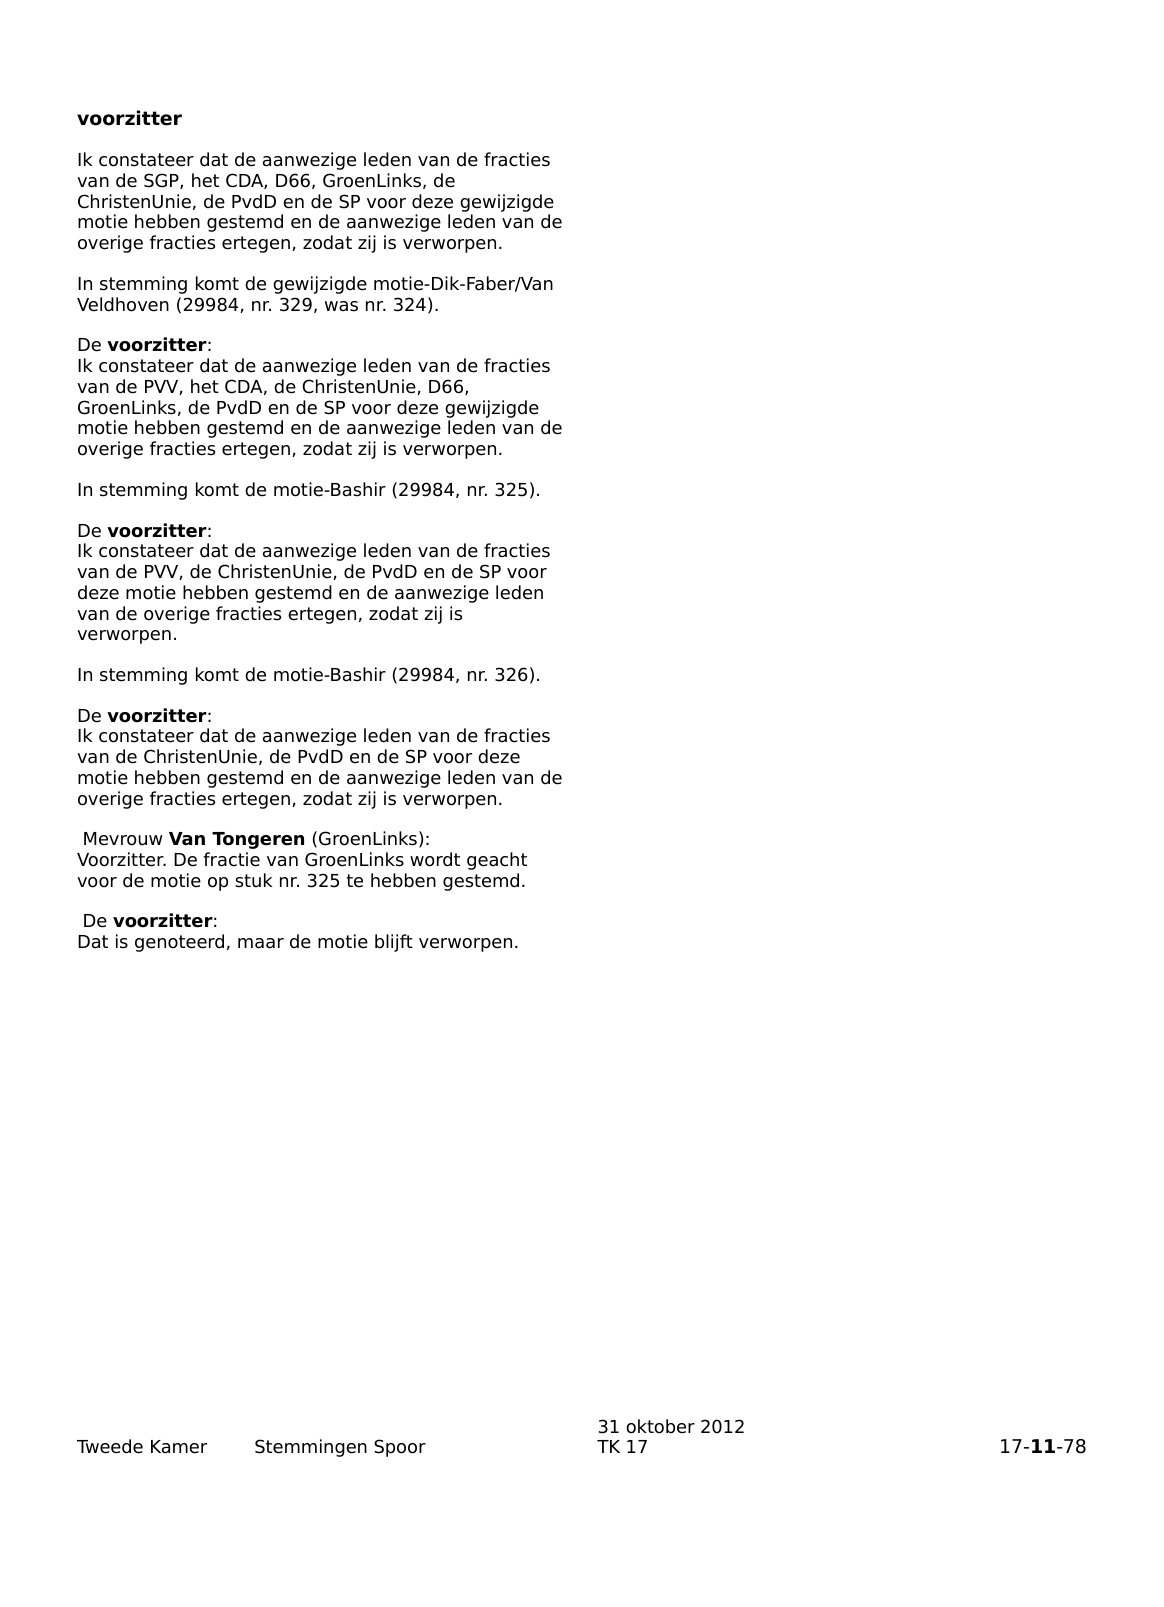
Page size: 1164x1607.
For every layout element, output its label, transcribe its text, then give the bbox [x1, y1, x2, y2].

text Ik constateer dat de aanwezige leden van de fracties van de ChristenUnie, de PvdD en de SP voor deze motie hebben gestemd en de aanwezige leden van de overige fracties ertegen, zodat zij is verworpen. [77, 726, 567, 809]
text Ik constateer dat de aanwezige leden van de fracties van de SGP, het CDA, D66, GroenLinks, de ChristenUnie, de PvdD en de SP voor deze gewijzigde motie hebben gestemd en de aanwezige leden van de overige fracties ertegen, zodat zij is verworpen. [77, 150, 567, 254]
text Mevrouw Van Tongeren (GroenLinks): [77, 829, 567, 850]
text De voorzitter: [77, 335, 567, 356]
text De voorzitter: [77, 520, 567, 541]
text Ik constateer dat de aanwezige leden van de fracties van de PVV, de ChristenUnie, de PvdD en de SP voor deze motie hebben gestemd en de aanwezige leden van de overige fracties ertegen, zodat zij is verworpen. [77, 541, 567, 645]
text De voorzitter: [77, 706, 567, 726]
text In stemming komt de gewijzigde motie-Dik-Faber/Van Veldhoven (29984, nr. 329, was nr. 324). [77, 274, 567, 315]
text Voorzitter. De fractie van GroenLinks wordt geacht voor de motie op stuk nr. 325 te hebben gestemd. [77, 850, 567, 891]
text In stemming komt de motie-Bashir (29984, nr. 325). [77, 480, 567, 500]
text De voorzitter: [77, 911, 567, 932]
text In stemming komt de motie-Bashir (29984, nr. 326). [77, 665, 567, 686]
text Ik constateer dat de aanwezige leden van de fracties van de PVV, het CDA, de ChristenUnie, D66, GroenLinks, de PvdD en de SP voor deze gewijzigde motie hebben gestemd en de aanwezige leden van de overige fracties ertegen, zodat zij is verworpen. [77, 356, 567, 460]
text Dat is genoteerd, maar de motie blijft verworpen. [77, 932, 567, 953]
